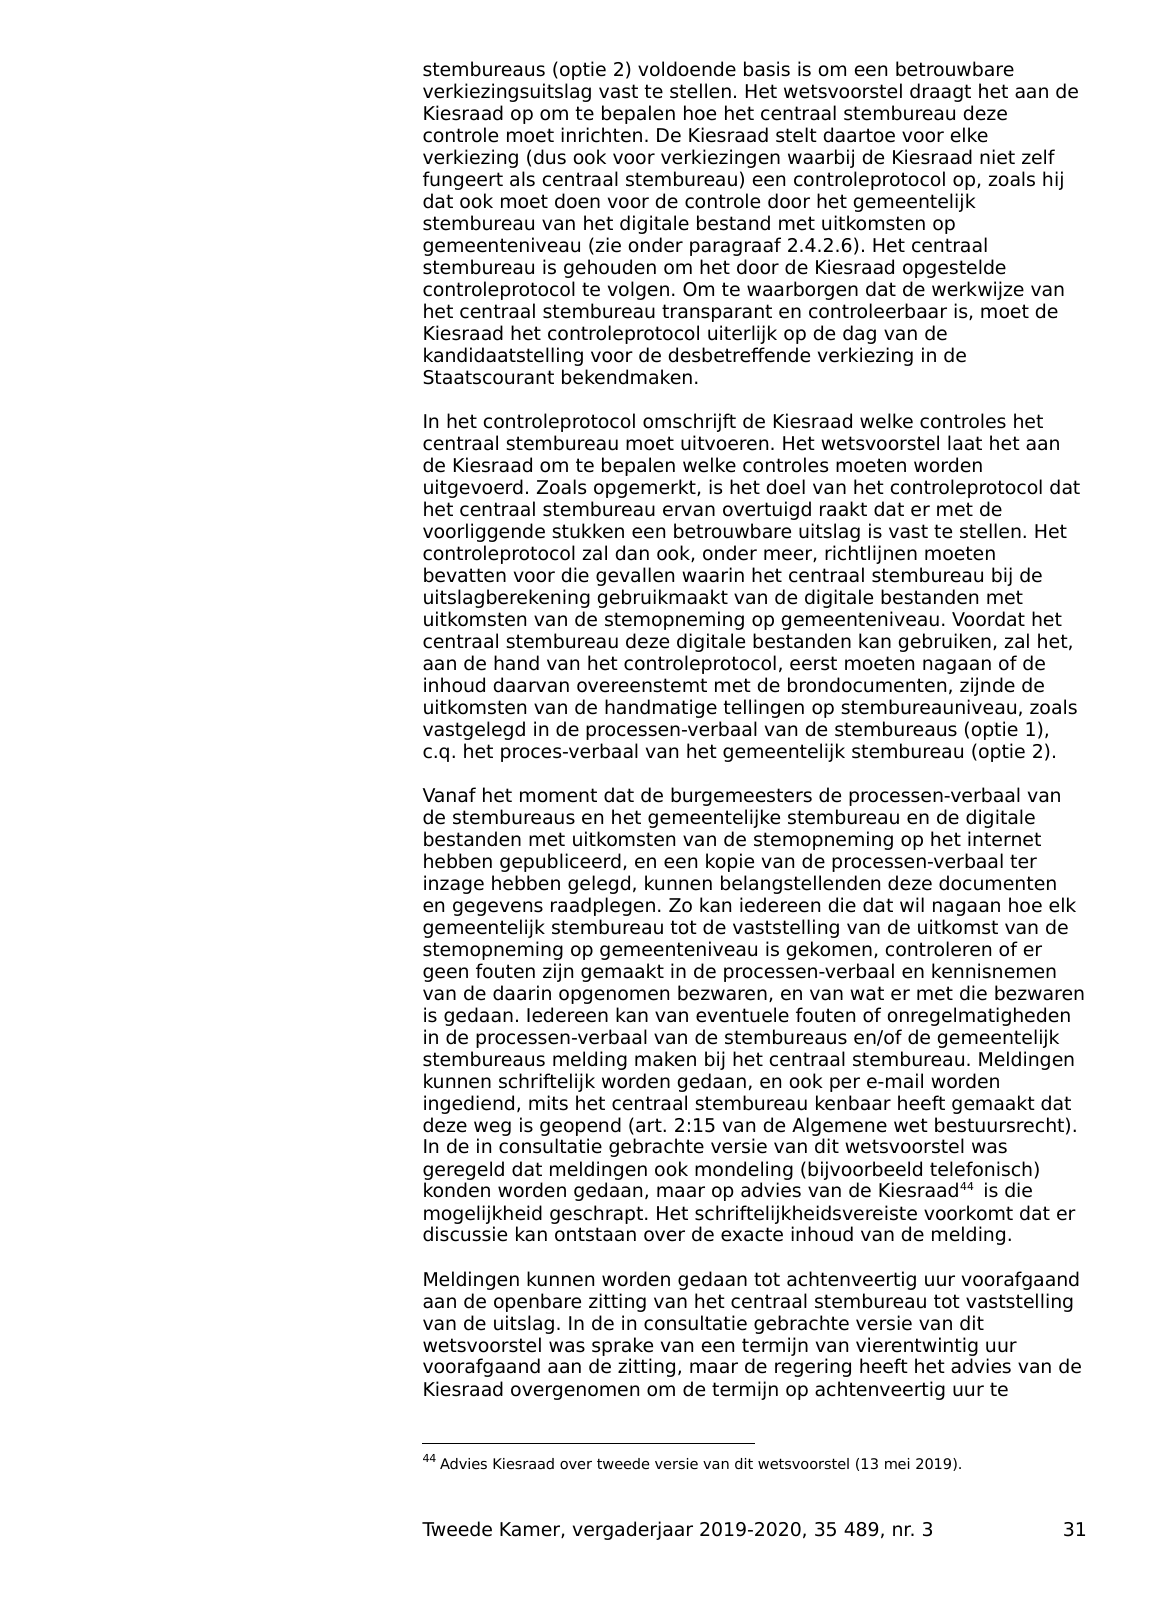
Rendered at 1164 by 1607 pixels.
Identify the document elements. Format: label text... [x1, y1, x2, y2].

text In het controleprotocol omschrijft de Kiesraad welke controles het centraal stembureau moet uitvoeren. Het wetsvoorstel laat het aan de Kiesraad om te bepalen welke controles moeten worden uitgevoerd. Zoals opgemerkt, is het doel van het controleprotocol dat het centraal stembureau ervan overtuigd raakt dat er met de voorliggende stukken een betrouwbare uitslag is vast te stellen. Het controleprotocol zal dan ook, onder meer, richtlijnen moeten bevatten voor die gevallen waarin het centraal stembureau bij de uitslagberekening gebruikmaakt van de digitale bestanden met uitkomsten van de stemopneming op gemeenteniveau. Voordat het centraal stembureau deze digitale bestanden kan gebruiken, zal het, aan de hand van het controleprotocol, eerst moeten nagaan of de inhoud daarvan overeenstemt met de brondocumenten, zijnde de uitkomsten van de handmatige tellingen op stembureauniveau, zoals vastgelegd in de processen-verbaal van de stembureaus (optie 1), c.q. het proces-verbaal van het gemeentelijk stembureau (optie 2). [422, 411, 1087, 763]
text Advies Kiesraad over tweede versie van dit wetsvoorstel (13 mei 2019). [422, 1452, 1087, 1474]
text Meldingen kunnen worden gedaan tot achtenveertig uur voorafgaand aan de openbare zitting van het centraal stembureau tot vaststelling van de uitslag. In de in consultatie gebrachte versie van dit wetsvoorstel was sprake van een termijn van vierentwintig uur voorafgaand aan de zitting, maar de regering heeft het advies van de Kiesraad overgenomen om de termijn op achtenveertig uur te [422, 1268, 1087, 1400]
text stembureaus (optie 2) voldoende basis is om een betrouwbare verkiezingsuitslag vast te stellen. Het wetsvoorstel draagt het aan de Kiesraad op om te bepalen hoe het centraal stembureau deze controle moet inrichten. De Kiesraad stelt daartoe voor elke verkiezing (dus ook voor verkiezingen waarbij de Kiesraad niet zelf fungeert als centraal stembureau) een controleprotocol op, zoals hij dat ook moet doen voor de controle door het gemeentelijk stembureau van het digitale bestand met uitkomsten op gemeenteniveau (zie onder paragraaf 2.4.2.6). Het centraal stembureau is gehouden om het door de Kiesraad opgestelde controleprotocol te volgen. Om te waarborgen dat de werkwijze van het centraal stembureau transparant en controleerbaar is, moet de Kiesraad het controleprotocol uiterlijk op de dag van de kandidaatstelling voor de desbetreffende verkiezing in de Staatscourant bekendmaken. [422, 59, 1087, 389]
text Vanaf het moment dat de burgemeesters de processen-verbaal van de stembureaus en het gemeentelijke stembureau en de digitale bestanden met uitkomsten van de stemopneming op het internet hebben gepubliceerd, en een kopie van de processen-verbaal ter inzage hebben gelegd, kunnen belangstellenden deze documenten en gegevens raadplegen. Zo kan iedereen die dat wil nagaan hoe elk gemeentelijk stembureau tot de vaststelling van de uitkomst van de stemopneming op gemeenteniveau is gekomen, controleren of er geen fouten zijn gemaakt in de processen-verbaal en kennisnemen van de daarin opgenomen bezwaren, en van wat er met die bezwaren is gedaan. Iedereen kan van eventuele fouten of onregelmatigheden in de processen-verbaal van de stembureaus en/of de gemeentelijk stembureaus melding maken bij het centraal stembureau. Meldingen kunnen schriftelijk worden gedaan, en ook per e-mail worden ingediend, mits het centraal stembureau kenbaar heeft gemaakt dat deze weg is geopend (art. 2:15 van de Algemene wet bestuursrecht). In de in consultatie gebrachte versie van dit wetsvoorstel was geregeld dat meldingen ook mondeling (bijvoorbeeld telefonisch) konden worden gedaan, maar op advies van de Kiesraad is die mogelijkheid geschrapt. Het schriftelijkheidsvereiste voorkomt dat er discussie kan ontstaan over de exacte inhoud van de melding. [422, 785, 1087, 1246]
